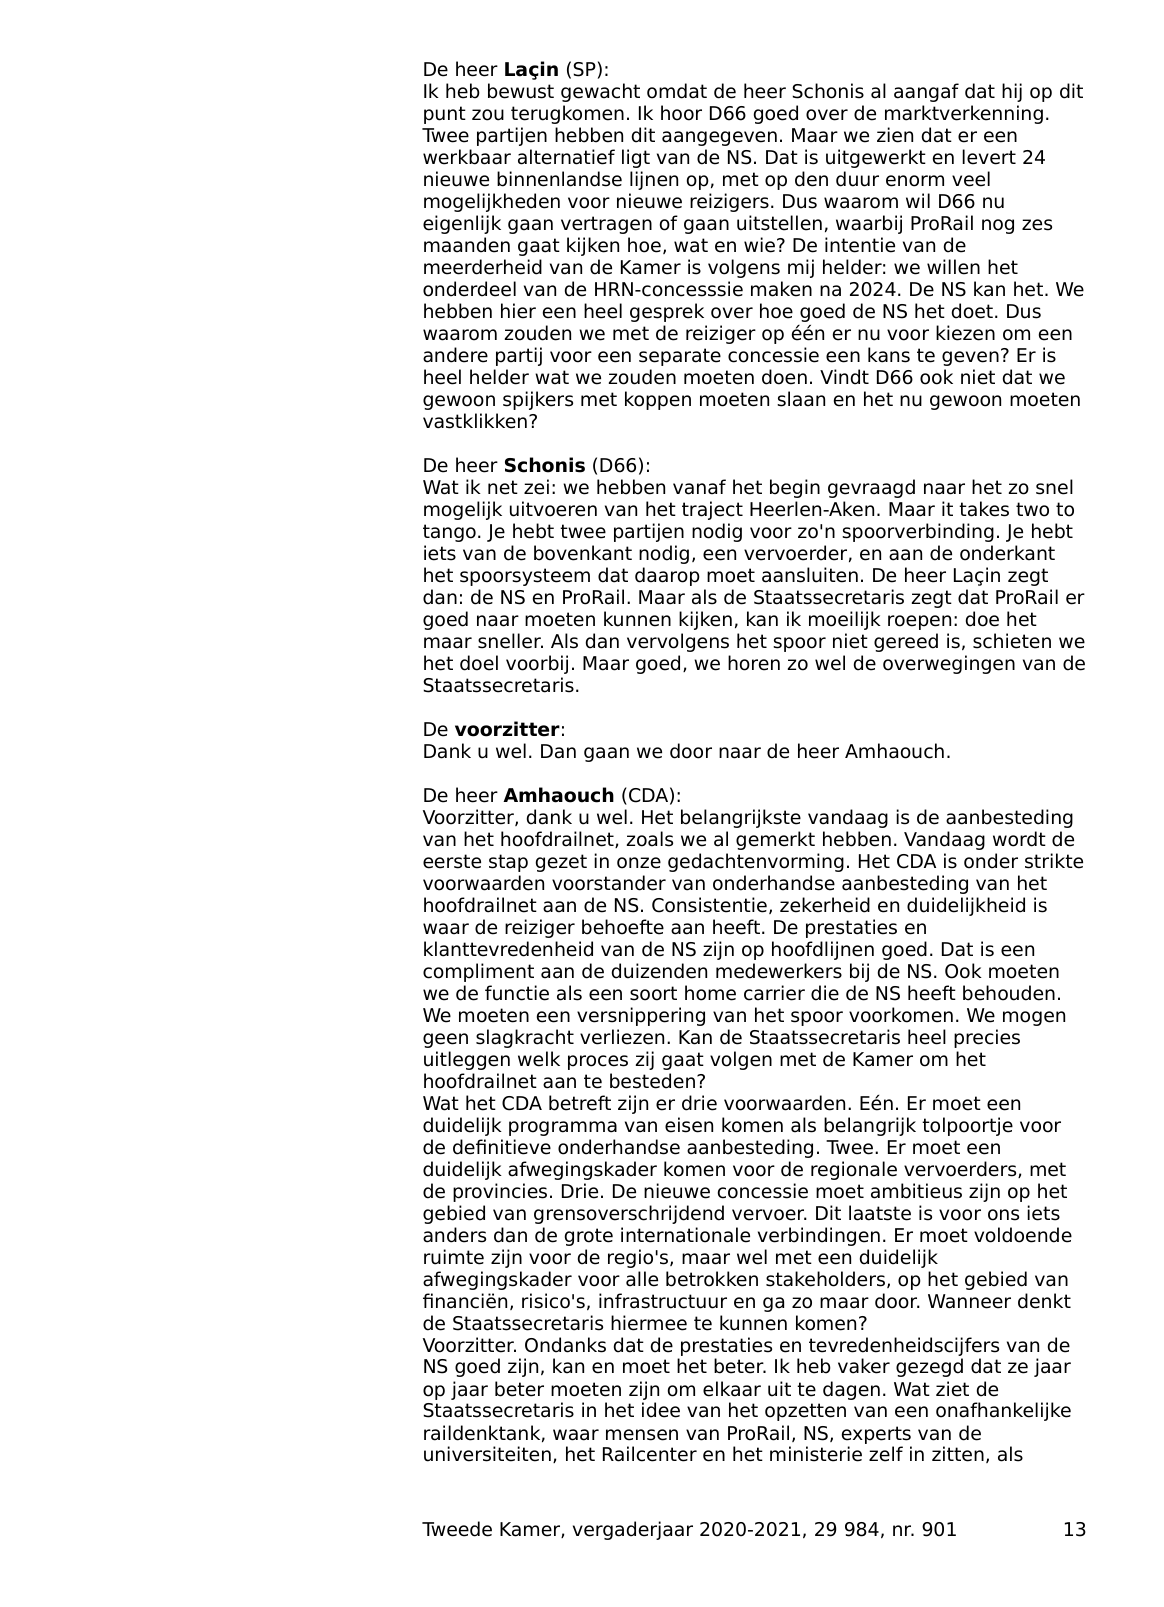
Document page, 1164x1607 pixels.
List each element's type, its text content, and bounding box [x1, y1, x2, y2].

text Wat het CDA betreft zijn er drie voorwaarden. Eén. Er moet een duidelijk programma van eisen komen als belangrijk tolpoortje voor de definitieve onderhandse aanbesteding. Twee. Er moet een duidelijk afwegingskader komen voor de regionale vervoerders, met de provincies. Drie. De nieuwe concessie moet ambitieus zijn op het gebied van grensoverschrijdend vervoer. Dit laatste is voor ons iets anders dan de grote internationale verbindingen. Er moet voldoende ruimte zijn voor de regio's, maar wel met een duidelijk afwegingskader voor alle betrokken stakeholders, op het gebied van financiën, risico's, infrastructuur en ga zo maar door. Wanneer denkt de Staatssecretaris hiermee te kunnen komen? [422, 1093, 1087, 1334]
text Dank u wel. Dan gaan we door naar de heer Amhaouch. [422, 741, 1087, 763]
text De heer Schonis (D66): [422, 455, 1087, 477]
text Voorzitter, dank u wel. Het belangrijkste vandaag is de aanbesteding van het hoofdrailnet, zoals we al gemerkt hebben. Vandaag wordt de eerste stap gezet in onze gedachtenvorming. Het CDA is onder strikte voorwaarden voorstander van onderhandse aanbesteding van het hoofdrailnet aan de NS. Consistentie, zekerheid en duidelijkheid is waar de reiziger behoefte aan heeft. De prestaties en klanttevredenheid van de NS zijn op hoofdlijnen goed. Dat is een compliment aan de duizenden medewerkers bij de NS. Ook moeten we de functie als een soort home carrier die de NS heeft behouden. We moeten een versnippering van het spoor voorkomen. We mogen geen slagkracht verliezen. Kan de Staatssecretaris heel precies uitleggen welk proces zij gaat volgen met de Kamer om het hoofdrailnet aan te besteden? [422, 807, 1087, 1093]
text De heer Laçin (SP): [422, 59, 1087, 81]
text Ik heb bewust gewacht omdat de heer Schonis al aangaf dat hij op dit punt zou terugkomen. Ik hoor D66 goed over de marktverkenning. Twee partijen hebben dit aangegeven. Maar we zien dat er een werkbaar alternatief ligt van de NS. Dat is uitgewerkt en levert 24 nieuwe binnenlandse lijnen op, met op den duur enorm veel mogelijkheden voor nieuwe reizigers. Dus waarom wil D66 nu eigenlijk gaan vertragen of gaan uitstellen, waarbij ProRail nog zes maanden gaat kijken hoe, wat en wie? De intentie van de meerderheid van de Kamer is volgens mij helder: we willen het onderdeel van de HRN-concesssie maken na 2024. De NS kan het. We hebben hier een heel gesprek over hoe goed de NS het doet. Dus waarom zouden we met de reiziger op één er nu voor kiezen om een andere partij voor een separate concessie een kans te geven? Er is heel helder wat we zouden moeten doen. Vindt D66 ook niet dat we gewoon spijkers met koppen moeten slaan en het nu gewoon moeten vastklikken? [422, 81, 1087, 433]
text De voorzitter: [422, 719, 1087, 741]
text Voorzitter. Ondanks dat de prestaties en tevredenheidscijfers van de NS goed zijn, kan en moet het beter. Ik heb vaker gezegd dat ze jaar op jaar beter moeten zijn om elkaar uit te dagen. Wat ziet de Staatssecretaris in het idee van het opzetten van een onafhankelijke raildenktank, waar mensen van ProRail, NS, experts van de universiteiten, het Railcenter en het ministerie zelf in zitten, als [422, 1334, 1087, 1466]
text De heer Amhaouch (CDA): [422, 785, 1087, 807]
text Wat ik net zei: we hebben vanaf het begin gevraagd naar het zo snel mogelijk uitvoeren van het traject Heerlen-Aken. Maar it takes two to tango. Je hebt twee partijen nodig voor zo'n spoorverbinding. Je hebt iets van de bovenkant nodig, een vervoerder, en aan de onderkant het spoorsysteem dat daarop moet aansluiten. De heer Laçin zegt dan: de NS en ProRail. Maar als de Staatssecretaris zegt dat ProRail er goed naar moeten kunnen kijken, kan ik moeilijk roepen: doe het maar sneller. Als dan vervolgens het spoor niet gereed is, schieten we het doel voorbij. Maar goed, we horen zo wel de overwegingen van de Staatssecretaris. [422, 477, 1087, 697]
